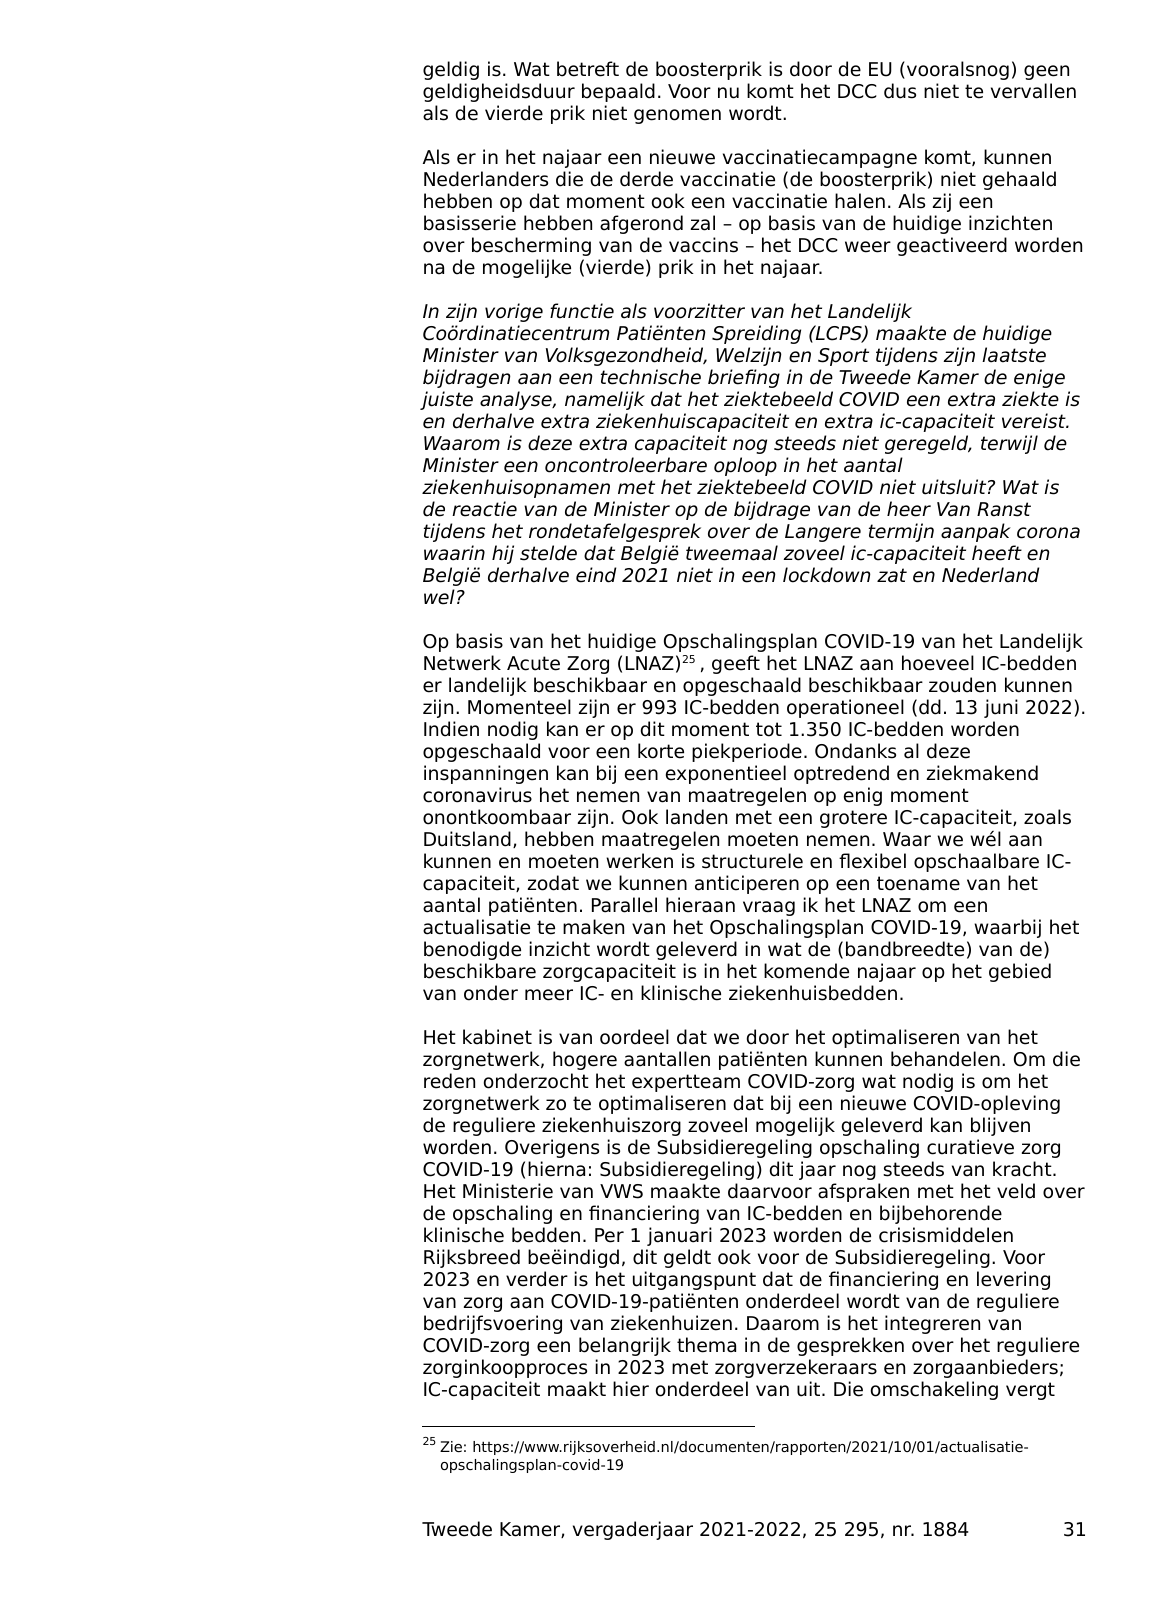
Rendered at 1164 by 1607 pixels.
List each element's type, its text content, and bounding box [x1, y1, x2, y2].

text Het kabinet is van oordeel dat we door het optimaliseren van het zorgnetwerk, hogere aantallen patiënten kunnen behandelen. Om die reden onderzocht het expertteam COVID-zorg wat nodig is om het zorgnetwerk zo te optimaliseren dat bij een nieuwe COVID-opleving de reguliere ziekenhuiszorg zoveel mogelijk geleverd kan blijven worden. Overigens is de Subsidieregeling opschaling curatieve zorg COVID-19 (hierna: Subsidieregeling) dit jaar nog steeds van kracht. Het Ministerie van VWS maakte daarvoor afspraken met het veld over de opschaling en financiering van IC-bedden en bijbehorende klinische bedden. Per 1 januari 2023 worden de crisismiddelen Rijksbreed beëindigd, dit geldt ook voor de Subsidieregeling. Voor 2023 en verder is het uitgangspunt dat de financiering en levering van zorg aan COVID-19-patiënten onderdeel wordt van de reguliere bedrijfsvoering van ziekenhuizen. Daarom is het integreren van COVID-zorg een belangrijk thema in de gesprekken over het reguliere zorginkoopproces in 2023 met zorgverzekeraars en zorgaanbieders; IC-capaciteit maakt hier onderdeel van uit. Die omschakeling vergt [422, 1027, 1087, 1401]
text Op basis van het huidige Opschalingsplan COVID-19 van het Landelijk Netwerk Acute Zorg (LNAZ), geeft het LNAZ aan hoeveel IC-bedden er landelijk beschikbaar en opgeschaald beschikbaar zouden kunnen zijn. Momenteel zijn er 993 IC-bedden operationeel (dd. 13 juni 2022). Indien nodig kan er op dit moment tot 1.350 IC-bedden worden opgeschaald voor een korte piekperiode. Ondanks al deze inspanningen kan bij een exponentieel optredend en ziekmakend coronavirus het nemen van maatregelen op enig moment onontkoombaar zijn. Ook landen met een grotere IC-capaciteit, zoals Duitsland, hebben maatregelen moeten nemen. Waar we wél aan kunnen en moeten werken is structurele en flexibel opschaalbare IC-capaciteit, zodat we kunnen anticiperen op een toename van het aantal patiënten. Parallel hieraan vraag ik het LNAZ om een actualisatie te maken van het Opschalingsplan COVID-19, waarbij het benodigde inzicht wordt geleverd in wat de (bandbreedte) van de) beschikbare zorgcapaciteit is in het komende najaar op het gebied van onder meer IC- en klinische ziekenhuisbedden. [422, 631, 1087, 1005]
text In zijn vorige functie als voorzitter van het Landelijk Coördinatiecentrum Patiënten Spreiding (LCPS) maakte de huidige Minister van Volksgezondheid, Welzijn en Sport tijdens zijn laatste bijdragen aan een technische briefing in de Tweede Kamer de enige juiste analyse, namelijk dat het ziektebeeld COVID een extra ziekte is en derhalve extra ziekenhuiscapaciteit en extra ic-capaciteit vereist. Waarom is deze extra capaciteit nog steeds niet geregeld, terwijl de Minister een oncontroleerbare oploop in het aantal ziekenhuisopnamen met het ziektebeeld COVID niet uitsluit? Wat is de reactie van de Minister op de bijdrage van de heer Van Ranst tijdens het rondetafelgesprek over de Langere termijn aanpak corona waarin hij stelde dat België tweemaal zoveel ic-capaciteit heeft en België derhalve eind 2021 niet in een lockdown zat en Nederland wel? [422, 301, 1087, 609]
text Als er in het najaar een nieuwe vaccinatiecampagne komt, kunnen Nederlanders die de derde vaccinatie (de boosterprik) niet gehaald hebben op dat moment ook een vaccinatie halen. Als zij een basisserie hebben afgerond zal – op basis van de huidige inzichten over bescherming van de vaccins – het DCC weer geactiveerd worden na de mogelijke (vierde) prik in het najaar. [422, 147, 1087, 279]
text geldig is. Wat betreft de boosterprik is door de EU (vooralsnog) geen geldigheidsduur bepaald. Voor nu komt het DCC dus niet te vervallen als de vierde prik niet genomen wordt. [422, 59, 1087, 125]
text Zie: https://www.rijksoverheid.nl/documenten/rapporten/2021/10/01/actualisatie-opschalingsplan-covid-19 [422, 1435, 1087, 1474]
